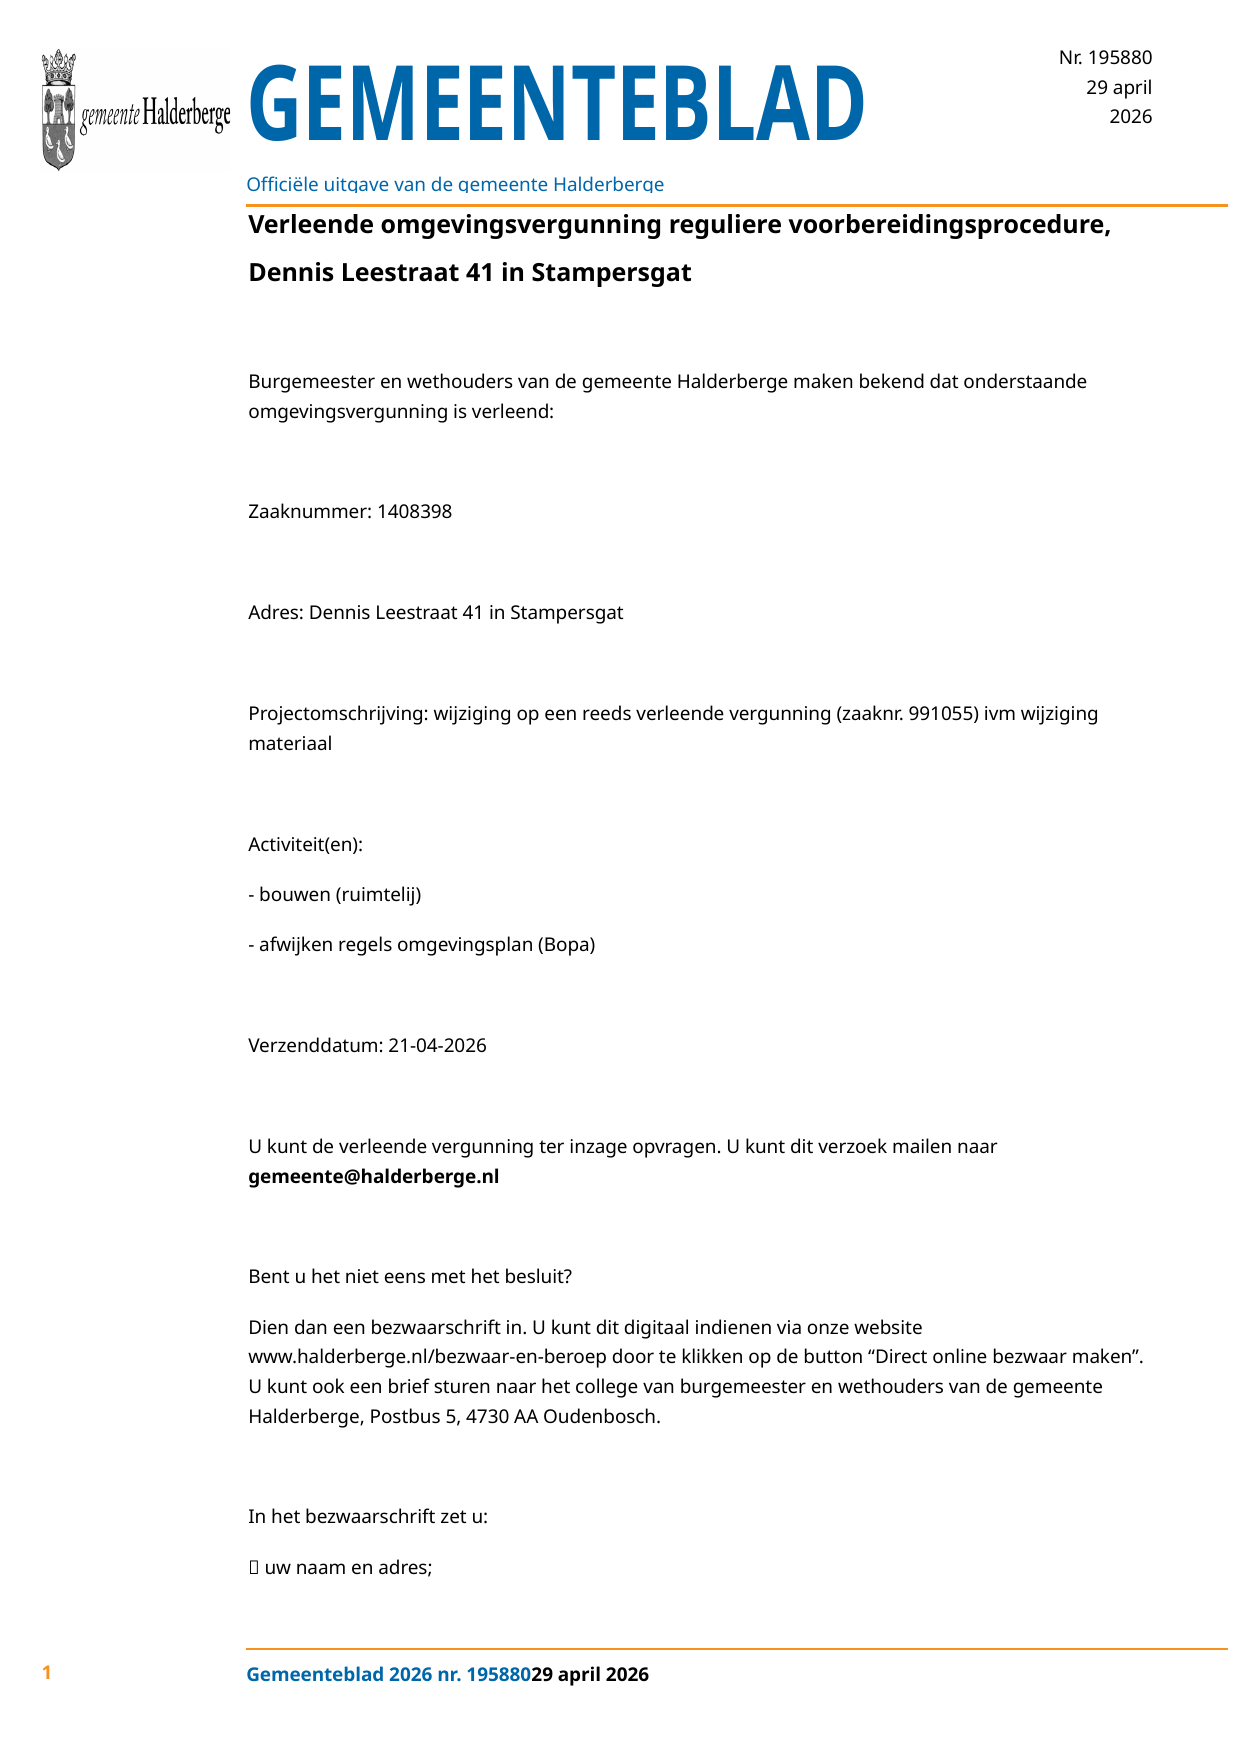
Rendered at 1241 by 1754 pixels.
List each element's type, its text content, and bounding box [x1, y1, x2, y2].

text Zaaknummer: 1408398 [248, 499, 1152, 524]
text Verleende omgevingsvergunning reguliere voorbereidingsprocedure, Dennis Leestraat 41 in Stampersgat [248, 207, 1152, 288]
text  uw naam en adres; [248, 1554, 1152, 1580]
text Verzenddatum: 21-04-2026 [248, 1032, 1152, 1058]
picture [41, 47, 231, 172]
text Bent u het niet eens met het besluit? [248, 1264, 1152, 1289]
text In het bezwaarschrift zet u: [248, 1504, 1152, 1529]
text Projectomschrijving: wijziging op een reeds verleende vergunning (zaaknr. 991055) ivm wijziging materiaal [248, 700, 1152, 756]
text - bouwen (ruimtelij) [248, 881, 1152, 907]
text Burgemeester en wethouders van de gemeente Halderberge maken bekend dat onderstaande omgevingsvergunning is verleend: [248, 368, 1152, 424]
text Activiteit(en): [248, 831, 1152, 857]
text Adres: Dennis Leestraat 41 in Stampersgat [248, 599, 1152, 625]
text - afwijken regels omgevingsplan (Bopa) [248, 932, 1152, 957]
text Dien dan een bezwaarschrift in. U kunt dit digitaal indienen via onze website www.halderberge.nl/bezwaar-en-beroep door te klikken op de button “Direct online bezwaar maken”. U kunt ook een brief sturen naar het college van burgemeester en wethouders van de gemeente Halderberge, Postbus 5, 4730 AA Oudenbosch. [248, 1314, 1152, 1429]
text U kunt de verleende vergunning ter inzage opvragen. U kunt dit verzoek mailen naar gemeente@halderberge.nl [248, 1133, 1152, 1189]
